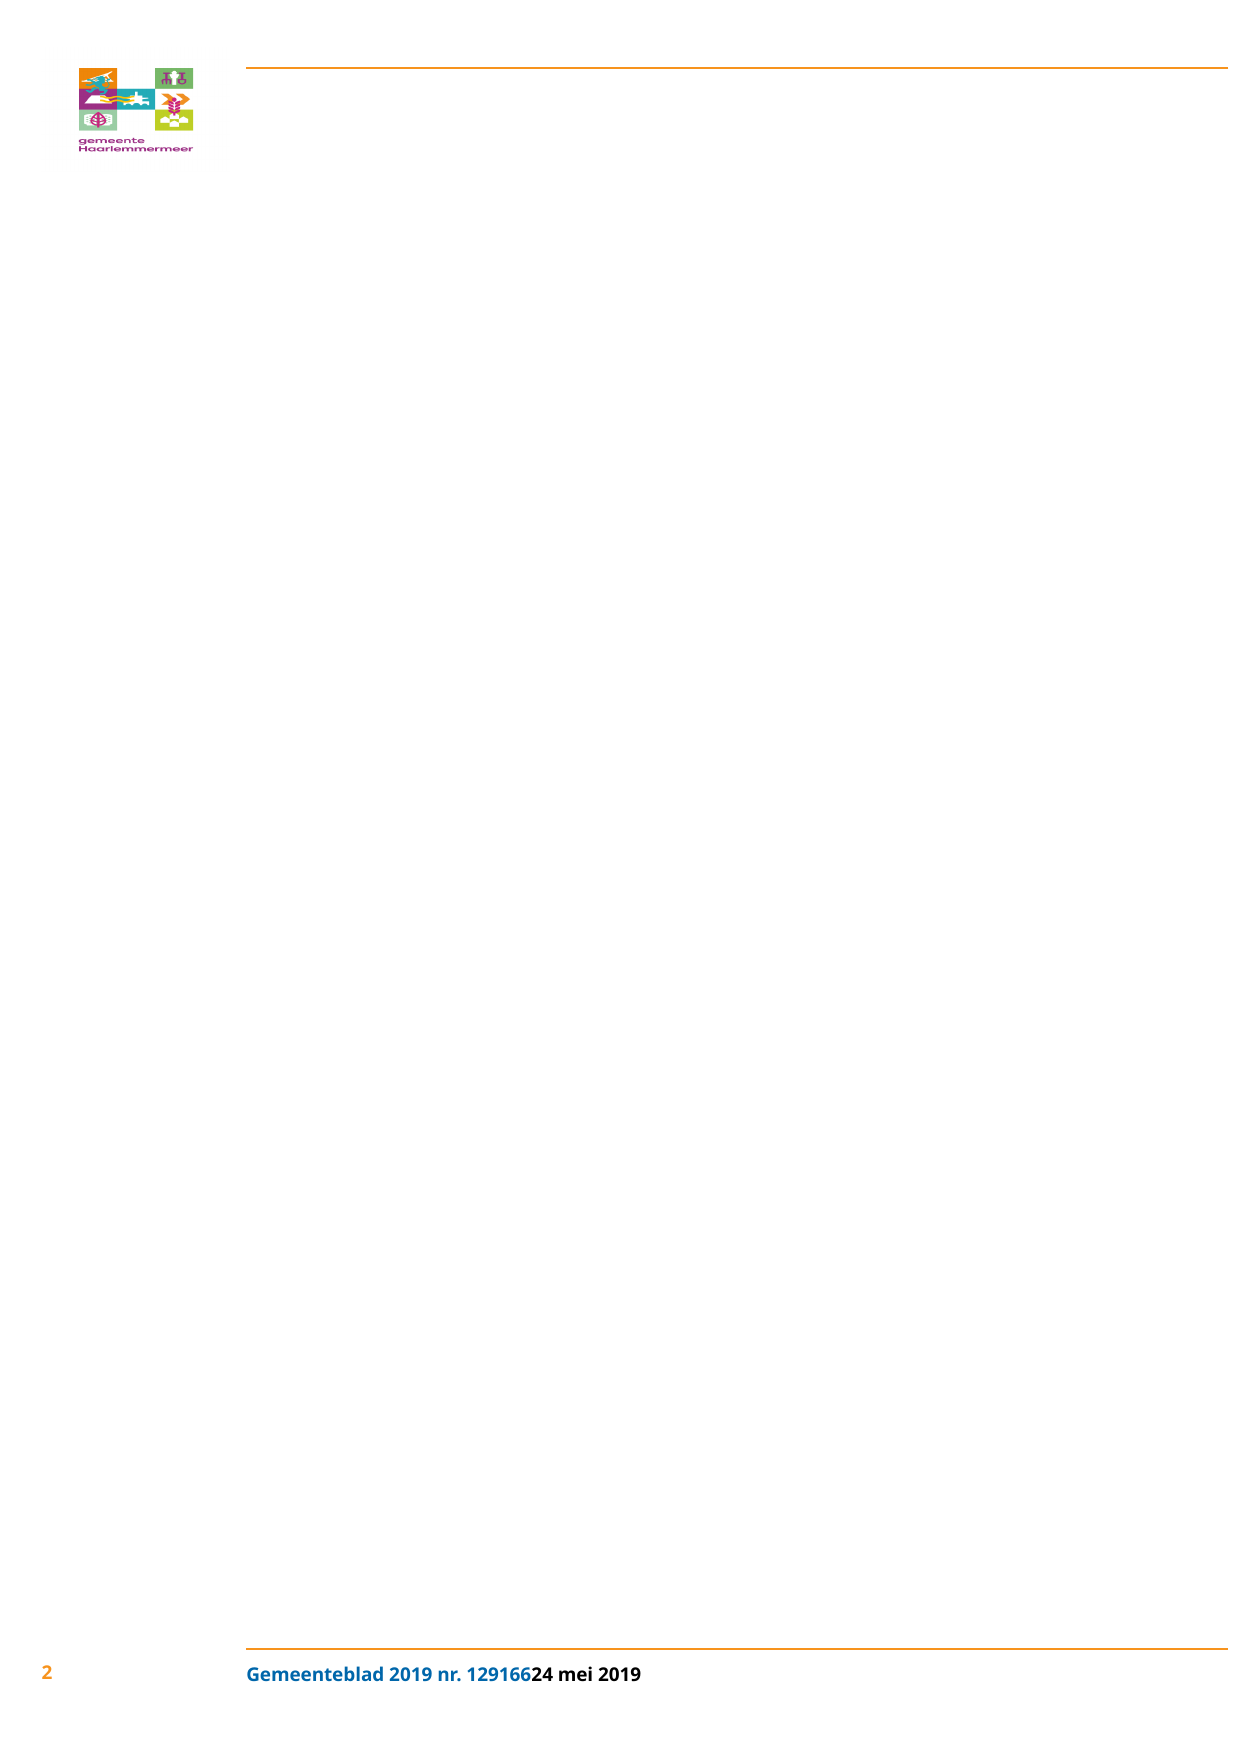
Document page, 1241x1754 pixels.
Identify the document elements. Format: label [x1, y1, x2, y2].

picture [41, 47, 231, 172]
